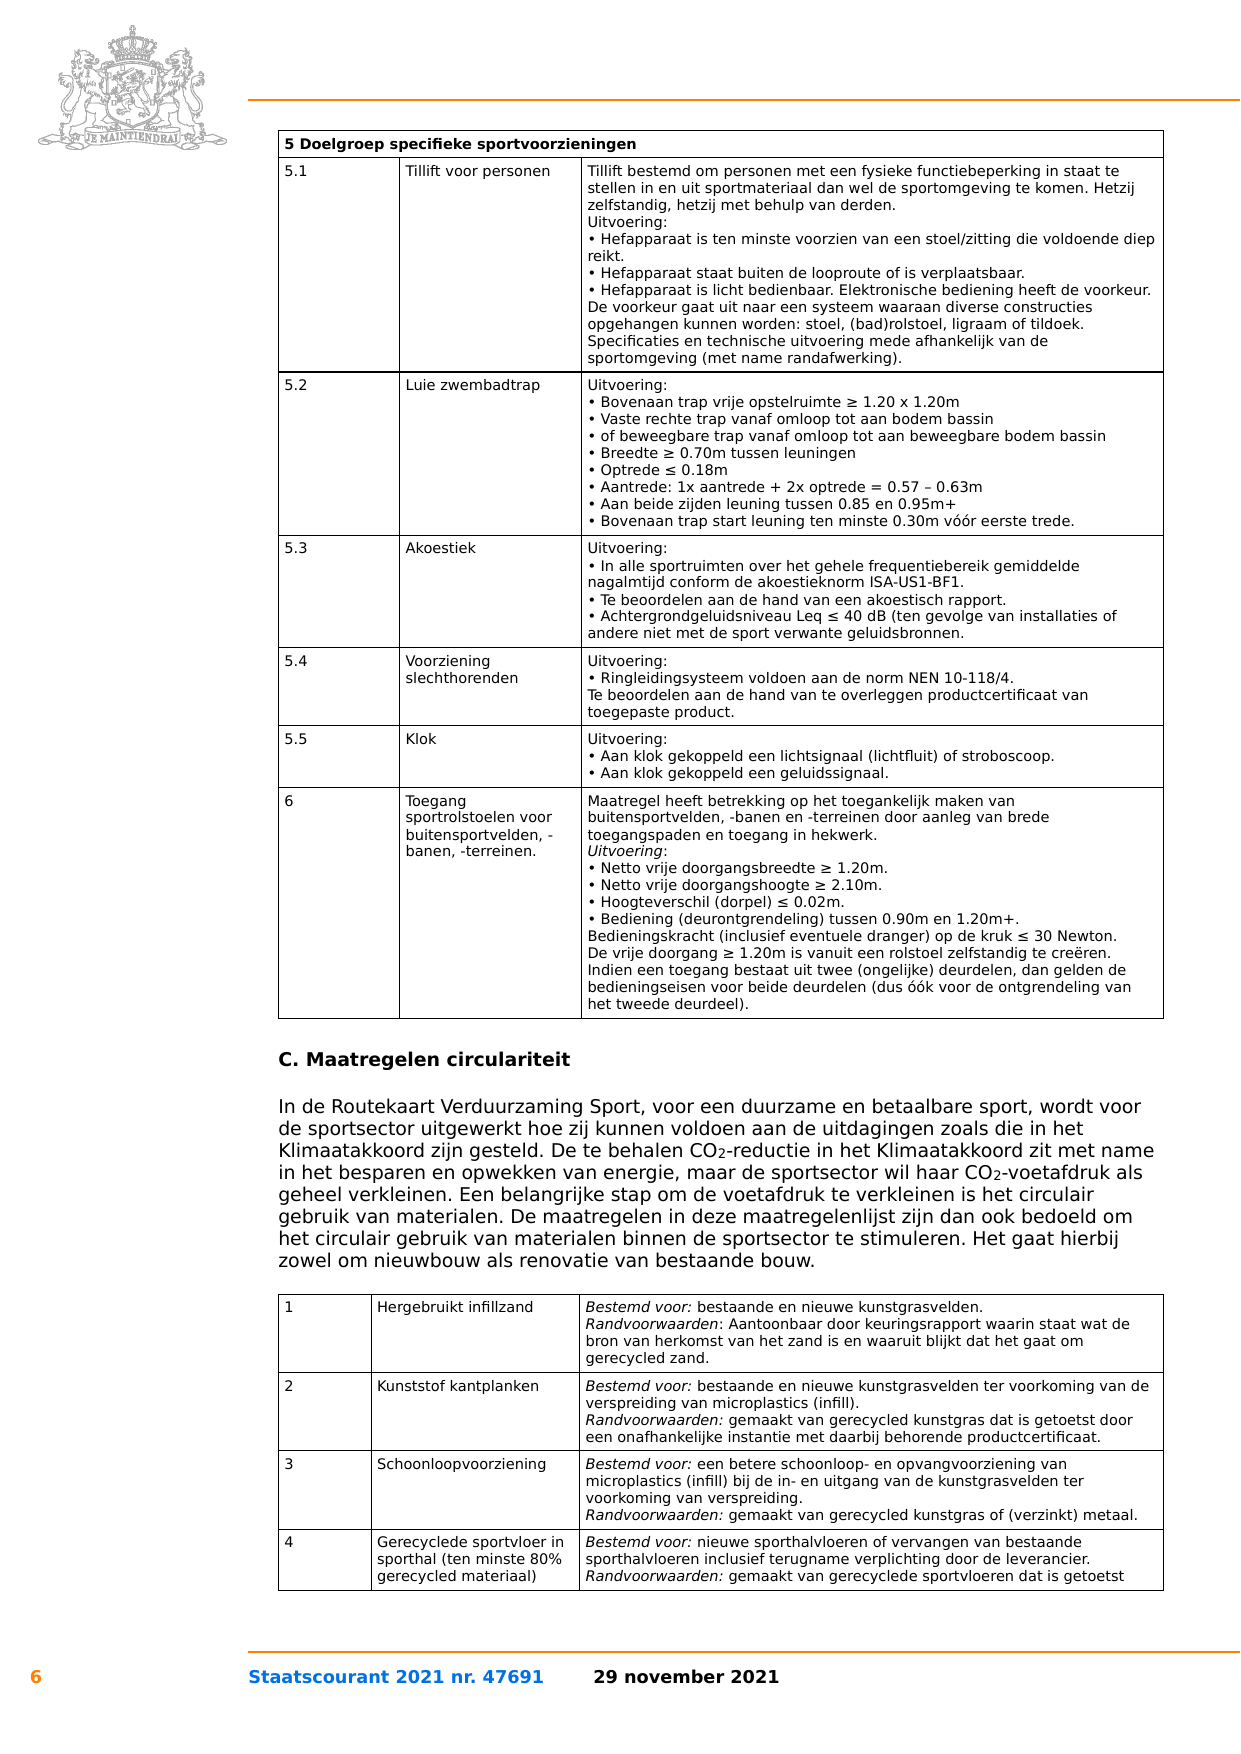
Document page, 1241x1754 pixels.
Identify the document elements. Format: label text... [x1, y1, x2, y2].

table_cell Bestemd voor: bestaande en nieuwe kunstgrasvelden ter voorkoming van de verspreiding van microplastics (infill). Randvoorwaarden: gemaakt van gerecycled kunstgras dat is getoetst door een onafhankelijke instantie met daarbij behorende productcertificaat. [580, 1373, 1163, 1450]
table_cell 5 Doelgroep specifieke sportvoorzieningen [279, 131, 1163, 157]
table_cell 5.3 [279, 536, 399, 647]
table_cell 6 [279, 788, 399, 1018]
table_cell 3 [279, 1451, 371, 1528]
table_cell Tillift bestemd om personen met een fysieke functiebeperking in staat te stellen in en uit sportmateriaal dan wel de sportomgeving te komen. Hetzij zelfstandig, hetzij met behulp van derden. Uitvoering: • Hefapparaat is ten minste voorzien van een stoel/zitting die voldoende diep reikt. • Hefapparaat staat buiten de looproute of is verplaatsbaar. • Hefapparaat is licht bedienbaar. Elektronische bediening heeft de voorkeur. De voorkeur gaat uit naar een systeem waaraan diverse constructies opgehangen kunnen worden: stoel, (bad)rolstoel, ligraam of tildoek. Specificaties en technische uitvoering mede afhankelijk van de sportomgeving (met name randafwerking). [582, 158, 1163, 371]
table_cell Uitvoering: • Aan klok gekoppeld een lichtsignaal (lichtfluit) of stroboscoop. • Aan klok gekoppeld een geluidssignaal. [582, 726, 1163, 787]
table_cell Voorziening slechthorenden [400, 648, 581, 725]
subtitle C. Maatregelen circulariteit [278, 1049, 1163, 1071]
table_cell Gerecyclede sportvloer in sporthal (ten minste 80% gerecycled materiaal) [372, 1530, 579, 1590]
table_header Bestemd voor: bestaande en nieuwe kunstgrasvelden. Randvoorwaarden: Aantoonbaar door keuringsrapport waarin staat wat de bron van herkomst van het zand is en waaruit blijkt dat het gaat om gerecycled zand. [580, 1295, 1163, 1372]
table_cell Uitvoering: • Ringleidingsysteem voldoen aan de norm NEN 10-118/4. Te beoordelen aan de hand van te overleggen productcertificaat van toegepaste product. [582, 648, 1163, 725]
table_cell Bestemd voor: een betere schoonloop- en opvangvoorziening van microplastics (infill) bij de in- en uitgang van de kunstgrasvelden ter voorkoming van verspreiding. Randvoorwaarden: gemaakt van gerecycled kunstgras of (verzinkt) metaal. [580, 1451, 1163, 1528]
table_cell 5.4 [279, 648, 399, 725]
text In de Routekaart Verduurzaming Sport, voor een duurzame en betaalbare sport, wordt voor de sportsector uitgewerkt hoe zij kunnen voldoen aan de uitdagingen zoals die in het Klimaatakkoord zijn gesteld. De te behalen CO2-reductie in het Klimaatakkoord zit met name in het besparen en opwekken van energie, maar de sportsector wil haar CO2-voetafdruk als geheel verkleinen. Een belangrijke stap om de voetafdruk te verkleinen is het circulair gebruik van materialen. De maatregelen in deze maatregelenlijst zijn dan ook bedoeld om het circulair gebruik van materialen binnen de sportsector te stimuleren. Het gaat hierbij zowel om nieuwbouw als renovatie van bestaande bouw. [278, 1096, 1163, 1272]
table_cell Akoestiek [400, 536, 581, 647]
table_header 1 [279, 1295, 371, 1372]
table_cell 5.1 [279, 158, 399, 371]
table_cell 5.2 [279, 373, 399, 535]
table_cell 2 [279, 1373, 371, 1450]
table_cell 4 [279, 1530, 371, 1590]
table_cell Bestemd voor: nieuwe sporthalvloeren of vervangen van bestaande sporthalvloeren inclusief terugname verplichting door de leverancier. Randvoorwaarden: gemaakt van gerecyclede sportvloeren dat is getoetst [580, 1530, 1163, 1590]
picture [38, 25, 227, 150]
table_cell Schoonloopvoorziening [372, 1451, 579, 1528]
table_cell Luie zwembadtrap [400, 373, 581, 535]
table_cell Tillift voor personen [400, 158, 581, 371]
table_cell 5.5 [279, 726, 399, 787]
table_cell Uitvoering: • In alle sportruimten over het gehele frequentiebereik gemiddelde nagalmtijd conform de akoestieknorm ISA-US1-BF1. • Te beoordelen aan de hand van een akoestisch rapport. • Achtergrondgeluidsniveau Leq ≤ 40 dB (ten gevolge van installaties of andere niet met de sport verwante geluidsbronnen. [582, 536, 1163, 647]
table_cell Uitvoering: • Bovenaan trap vrije opstelruimte ≥ 1.20 x 1.20m • Vaste rechte trap vanaf omloop tot aan bodem bassin • of beweegbare trap vanaf omloop tot aan beweegbare bodem bassin • Breedte ≥ 0.70m tussen leuningen • Optrede ≤ 0.18m • Aantrede: 1x aantrede + 2x optrede = 0.57 – 0.63m • Aan beide zijden leuning tussen 0.85 en 0.95m+ • Bovenaan trap start leuning ten minste 0.30m vóór eerste trede. [582, 373, 1163, 535]
table_cell Maatregel heeft betrekking op het toegankelijk maken van buitensportvelden, -banen en -terreinen door aanleg van brede toegangspaden en toegang in hekwerk. Uitvoering: • Netto vrije doorgangsbreedte ≥ 1.20m. • Netto vrije doorgangshoogte ≥ 2.10m. • Hoogteverschil (dorpel) ≤ 0.02m. • Bediening (deurontgrendeling) tussen 0.90m en 1.20m+. Bedieningskracht (inclusief eventuele dranger) op de kruk ≤ 30 Newton. De vrije doorgang ≥ 1.20m is vanuit een rolstoel zelfstandig te creëren. Indien een toegang bestaat uit twee (ongelijke) deurdelen, dan gelden de bedieningseisen voor beide deurdelen (dus óók voor de ontgrendeling van het tweede deurdeel). [582, 788, 1163, 1018]
table_cell Toegang sportrolstoelen voor buitensportvelden, -banen, -terreinen. [400, 788, 581, 1018]
table_header Hergebruikt infillzand [372, 1295, 579, 1372]
table_cell Kunststof kantplanken [372, 1373, 579, 1450]
table_cell Klok [400, 726, 581, 787]
